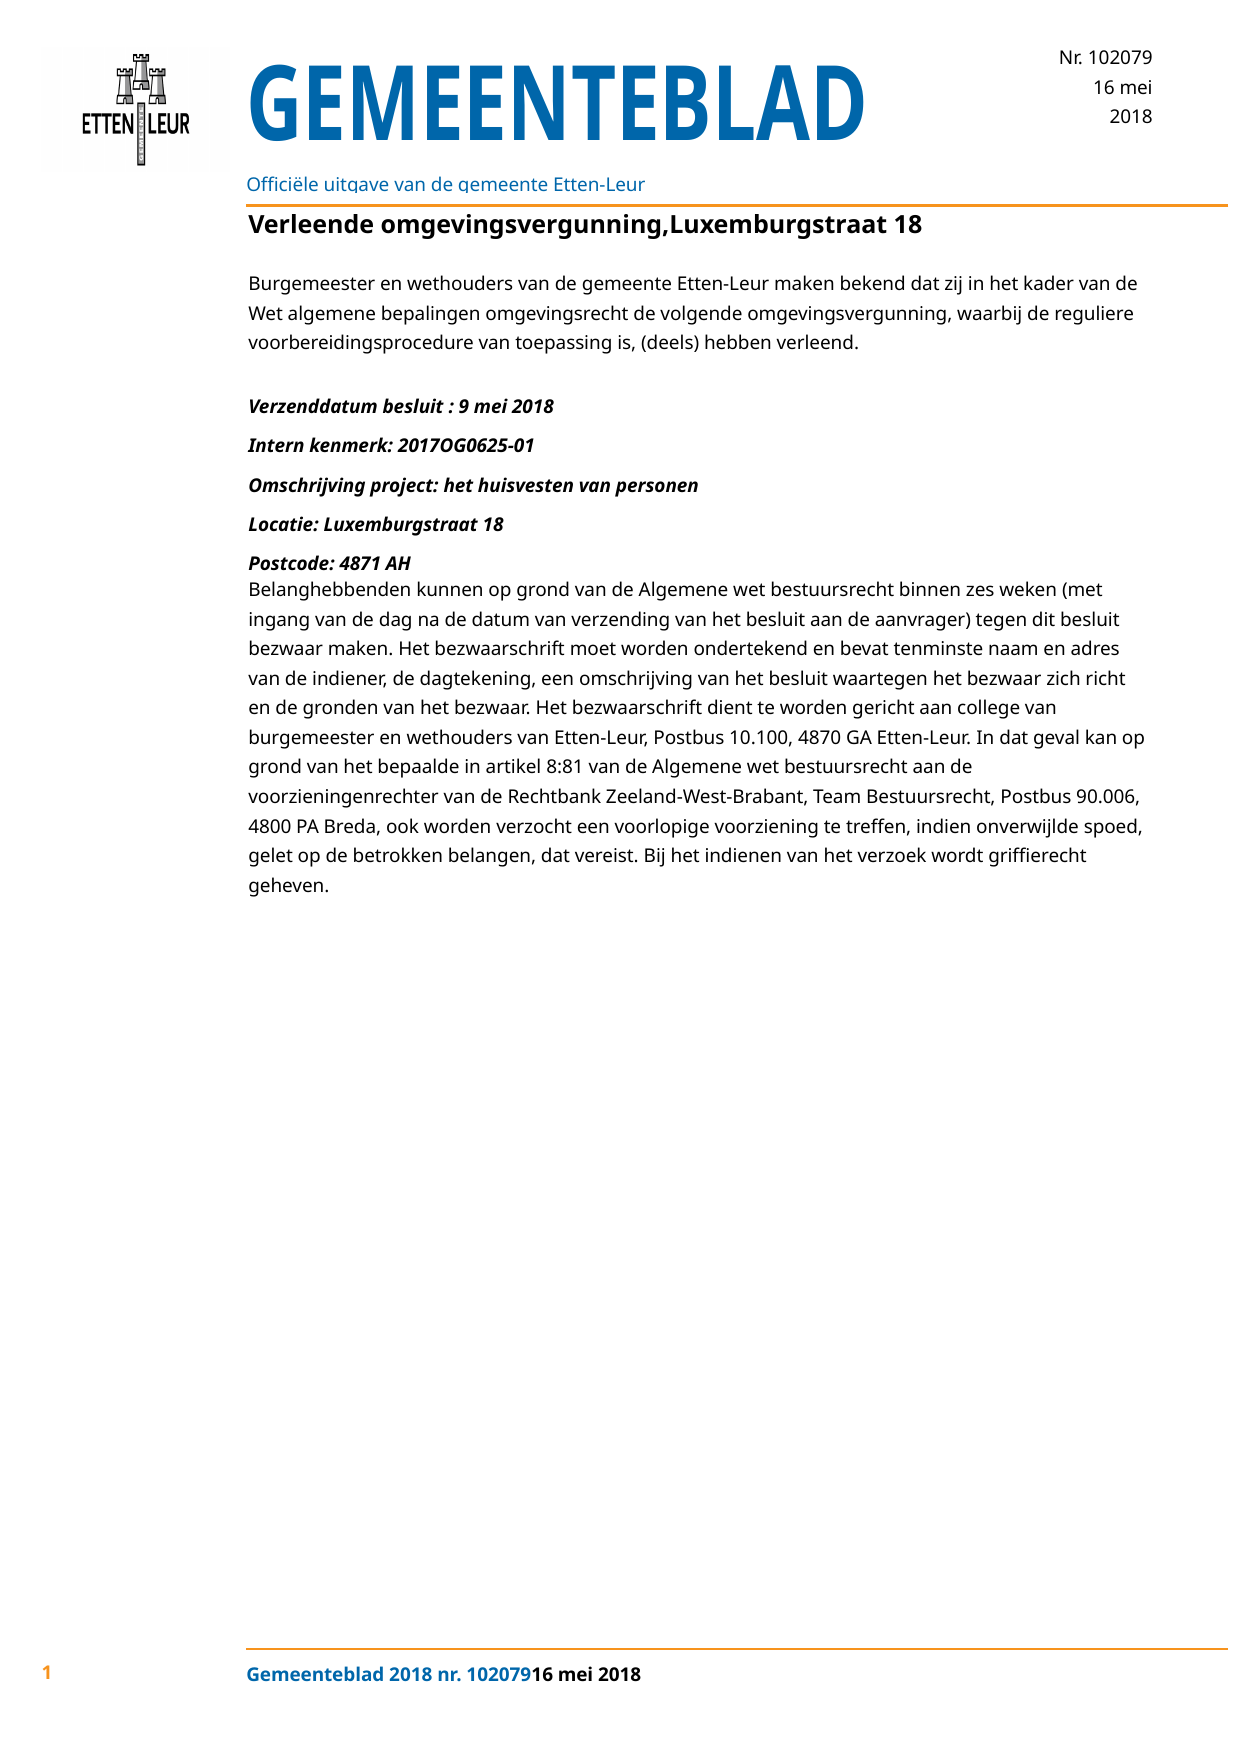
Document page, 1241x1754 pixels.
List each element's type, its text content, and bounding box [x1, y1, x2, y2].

text Verzenddatum besluit : 9 mei 2018 [248, 393, 1152, 419]
text Verleende omgevingsvergunning,Luxemburgstraat 18 [248, 207, 1152, 241]
text Burgemeester en wethouders van de gemeente Etten-Leur maken bekend dat zij in het kader van de Wet algemene bepalingen omgevingsrecht de volgende omgevingsvergunning, waarbij de reguliere voorbereidingsprocedure van toepassing is, (deels) hebben verleend. [248, 270, 1152, 355]
text Intern kenmerk: 2017OG0625-01 [248, 433, 1152, 458]
text Omschrijving project: het huisvesten van personen [248, 472, 1152, 498]
text Locatie: Luxemburgstraat 18 [248, 511, 1152, 537]
text Postcode: 4871 AH [248, 551, 1152, 576]
picture [41, 47, 231, 172]
text Belanghebbenden kunnen op grond van de Algemene wet bestuursrecht binnen zes weken (met ingang van de dag na de datum van verzending van het besluit aan de aanvrager) tegen dit besluit bezwaar maken. Het bezwaarschrift moet worden ondertekend en bevat tenminste naam en adres van de indiener, de dagtekening, een omschrijving van het besluit waartegen het bezwaar zich richt en de gronden van het bezwaar. Het bezwaarschrift dient te worden gericht aan college van burgemeester en wethouders van Etten-Leur, Postbus 10.100, 4870 GA Etten-Leur. In dat geval kan op grond van het bepaalde in artikel 8:81 van de Algemene wet bestuursrecht aan de voorzieningenrechter van de Rechtbank Zeeland-West-Brabant, Team Bestuursrecht, Postbus 90.006, 4800 PA Breda, ook worden verzocht een voorlopige voorziening te treffen, indien onverwijlde spoed, gelet op de betrokken belangen, dat vereist. Bij het indienen van het verzoek wordt griffierecht geheven. [248, 576, 1152, 898]
